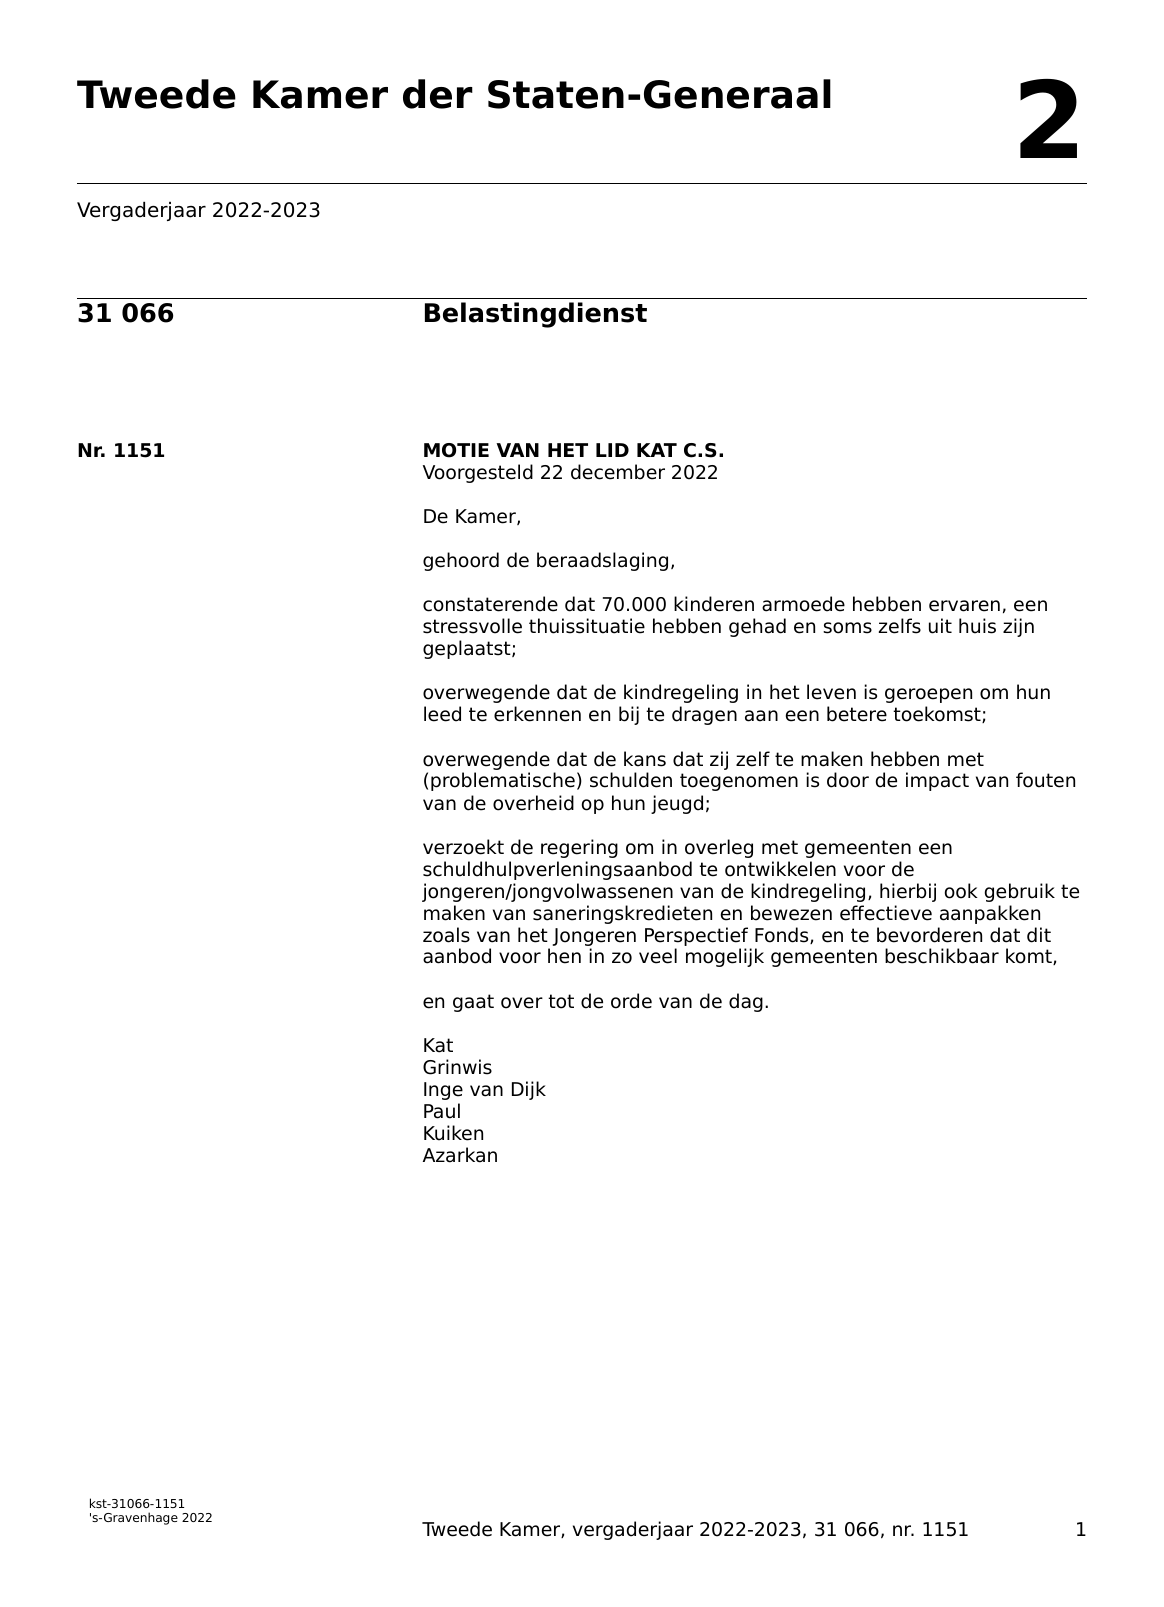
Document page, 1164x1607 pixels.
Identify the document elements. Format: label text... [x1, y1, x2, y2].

table_header Tweede Kamer der Staten-Generaal [77, 59, 886, 183]
text Kat [422, 1035, 1087, 1057]
text kst-31066-1151 [88, 1497, 323, 1511]
text constaterende dat 70.000 kinderen armoede hebben ervaren, een stressvolle thuissituatie hebben gehad en soms zelfs uit huis zijn geplaatst; [422, 594, 1087, 660]
text Paul [422, 1101, 1087, 1123]
text De Kamer, [422, 506, 1087, 528]
text verzoekt de regering om in overleg met gemeenten een schuldhulpverleningsaanbod te ontwikkelen voor de jongeren/jongvolwassenen van de kindregeling, hierbij ook gebruik te maken van saneringskredieten en bewezen effectieve aanpakken zoals van het Jongeren Perspectief Fonds, en te bevorderen dat dit aanbod voor hen in zo veel mogelijk gemeenten beschikbaar komt, [422, 837, 1087, 968]
subtitle 31 066 Belastingdienst [77, 299, 1087, 329]
text Grinwis [422, 1057, 1087, 1079]
text Kuiken [422, 1123, 1087, 1145]
text gehoord de beraadslaging, [422, 550, 1087, 572]
table_cell Vergaderjaar 2022-2023 [77, 184, 1087, 298]
text 's-Gravenhage 2022 [88, 1511, 323, 1525]
text overwegende dat de kans dat zij zelf te maken hebben met (problematische) schulden toegenomen is door de impact van fouten van de overheid op hun jeugd; [422, 748, 1087, 814]
text Azarkan [422, 1145, 1087, 1167]
subtitle Nr. 1151 MOTIE VAN HET LID KAT C.S. [77, 440, 1087, 462]
table_header 2 [886, 59, 1087, 183]
text overwegende dat de kindregeling in het leven is geroepen om hun leed te erkennen en bij te dragen aan een betere toekomst; [422, 682, 1087, 726]
text en gaat over tot de orde van de dag. [422, 991, 1087, 1013]
text Voorgesteld 22 december 2022 [422, 462, 1087, 484]
text Inge van Dijk [422, 1079, 1087, 1101]
